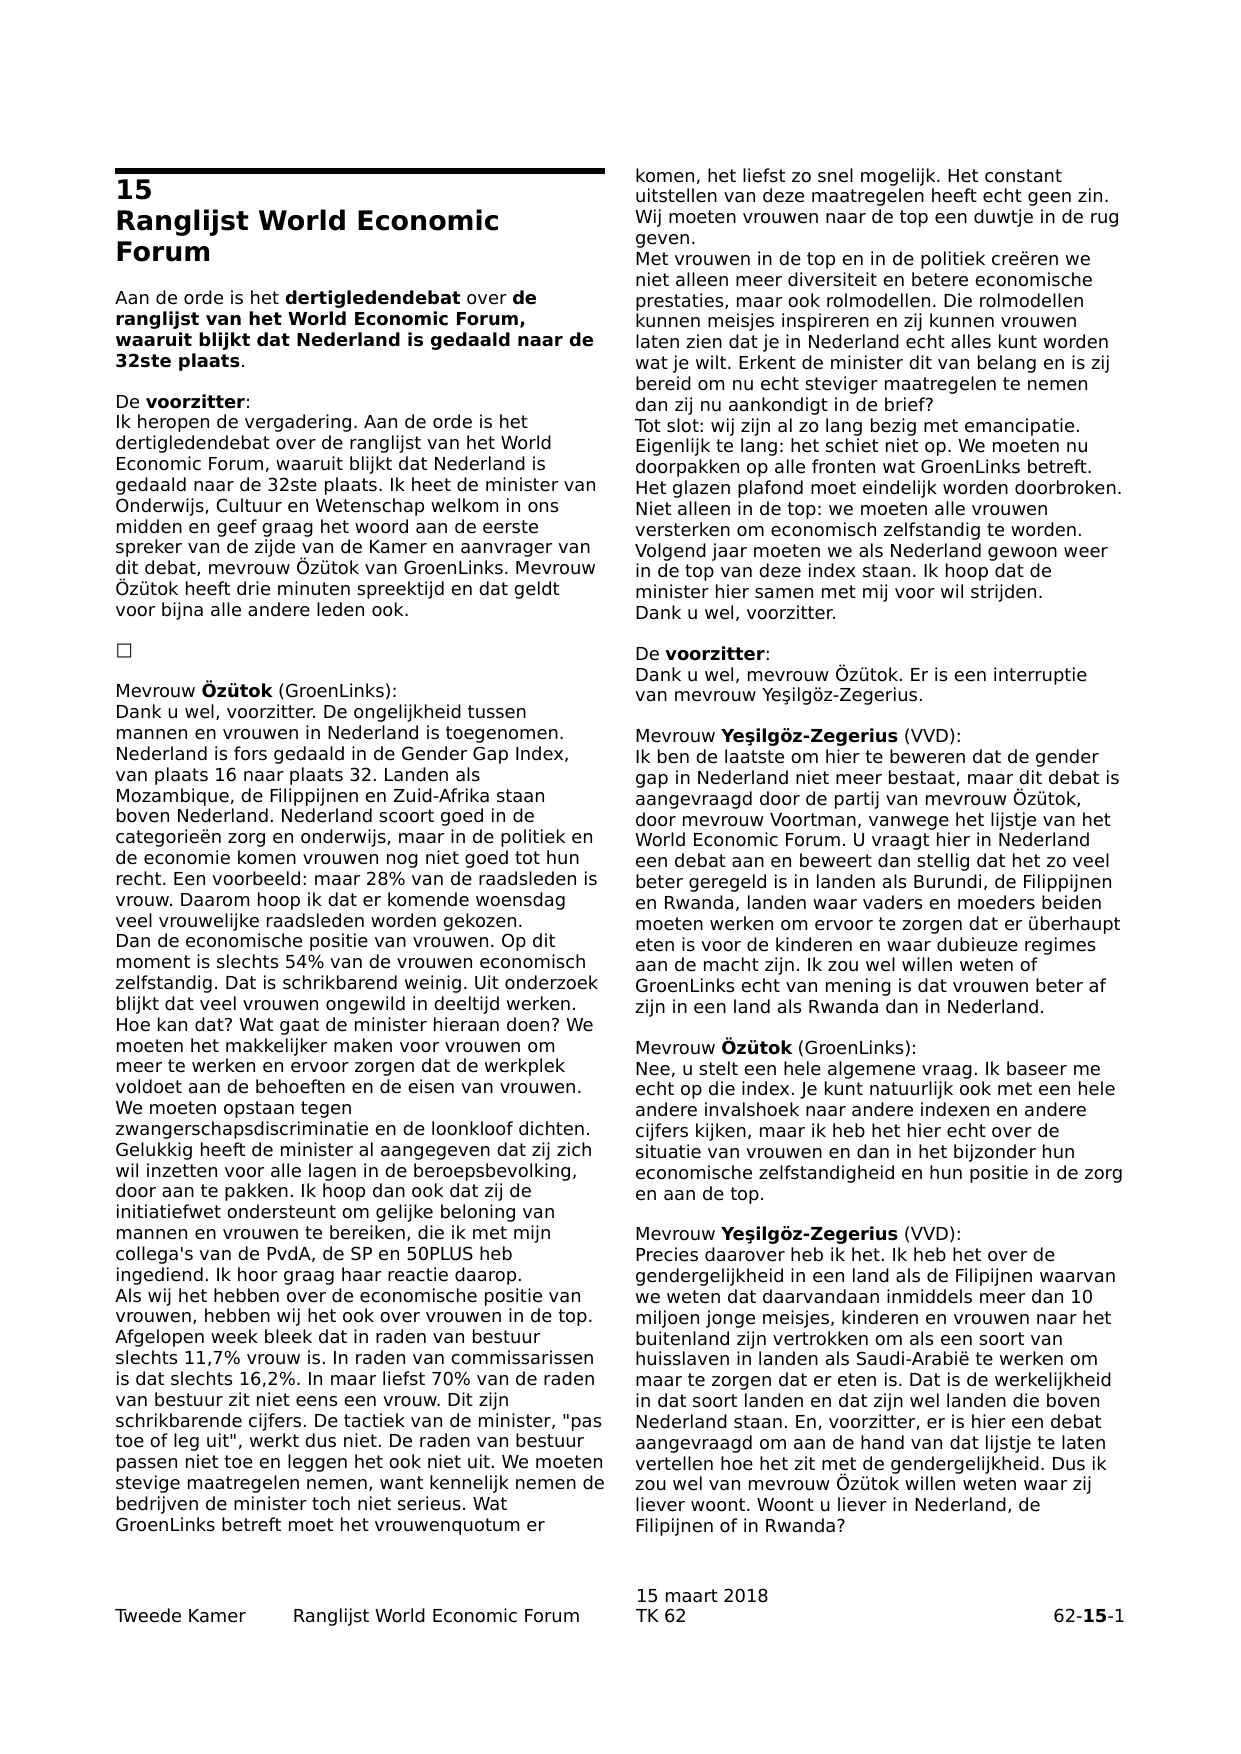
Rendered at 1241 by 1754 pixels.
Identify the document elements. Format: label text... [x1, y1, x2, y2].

text Mevrouw Özütok (GroenLinks): [115, 681, 605, 702]
text Dank u wel, voorzitter. [635, 603, 1125, 624]
text Dank u wel, voorzitter. De ongelijkheid tussen mannen en vrouwen in Nederland is toegenomen. Nederland is fors gedaald in de Gender Gap Index, van plaats 16 naar plaats 32. Landen als Mozambique, de Filippijnen en Zuid-Afrika staan boven Nederland. Nederland scoort goed in de categorieën zorg en onderwijs, maar in de politiek en de economie komen vrouwen nog niet goed tot hun recht. Een voorbeeld: maar 28% van de raadsleden is vrouw. Daarom hoop ik dat er komende woensdag veel vrouwelijke raadsleden worden gekozen. [115, 702, 605, 931]
text Precies daarover heb ik het. Ik heb het over de gendergelijkheid in een land als de Filipijnen waarvan we weten dat daarvandaan inmiddels meer dan 10 miljoen jonge meisjes, kinderen en vrouwen naar het buitenland zijn vertrokken om als een soort van huisslaven in landen als Saudi-Arabië te werken om maar te zorgen dat er eten is. Dat is de werkelijkheid in dat soort landen en dat zijn wel landen die boven Nederland staan. En, voorzitter, er is hier een debat aangevraagd om aan de hand van dat lijstje te laten vertellen hoe het zit met de gendergelijkheid. Dus ik zou wel van mevrouw Özütok willen weten waar zij liever woont. Woont u liever in Nederland, de Filipijnen of in Rwanda? [635, 1245, 1125, 1537]
text Mevrouw Yeşilgöz-Zegerius (VVD): [635, 1224, 1125, 1245]
text De voorzitter: [115, 391, 605, 412]
text Als wij het hebben over de economische positie van vrouwen, hebben wij het ook over vrouwen in de top. Afgelopen week bleek dat in raden van bestuur slechts 11,7% vrouw is. In raden van commissarissen is dat slechts 16,2%. In maar liefst 70% van de raden van bestuur zit niet eens een vrouw. Dit zijn schrikbarende cijfers. De tactiek van de minister, "pas toe of leg uit", werkt dus niet. De raden van bestuur passen niet toe en leggen het ook niet uit. We moeten stevige maatregelen nemen, want kennelijk nemen de bedrijven de minister toch niet serieus. Wat GroenLinks betreft moet het vrouwenquotum er [115, 1285, 605, 1535]
text Mevrouw Özütok (GroenLinks): [635, 1038, 1125, 1058]
text Aan de orde is het dertigledendebat over de ranglijst van het World Economic Forum, waaruit blijkt dat Nederland is gedaald naar de 32ste plaats. [115, 288, 605, 371]
title 15 Ranglijst World Economic Forum [115, 174, 605, 268]
text Met vrouwen in de top en in de politiek creëren we niet alleen meer diversiteit en betere economische prestaties, maar ook rolmodellen. Die rolmodellen kunnen meisjes inspireren en zij kunnen vrouwen laten zien dat je in Nederland echt alles kunt worden wat je wilt. Erkent de minister dit van belang en is zij bereid om nu echt steviger maatregelen te nemen dan zij nu aankondigt in de brief? [635, 249, 1125, 415]
text Tot slot: wij zijn al zo lang bezig met emancipatie. Eigenlijk te lang: het schiet niet op. We moeten nu doorpakken op alle fronten wat GroenLinks betreft. Het glazen plafond moet eindelijk worden doorbroken. Niet alleen in de top: we moeten alle vrouwen versterken om economisch zelfstandig te worden. Volgend jaar moeten we als Nederland gewoon weer in de top van deze index staan. Ik hoop dat de minister hier samen met mij voor wil strijden. [635, 415, 1125, 603]
text Dank u wel, mevrouw Özütok. Er is een interruptie van mevrouw Yeşilgöz-Zegerius. [635, 664, 1125, 706]
text Nee, u stelt een hele algemene vraag. Ik baseer me echt op die index. Je kunt natuurlijk ook met een hele andere invalshoek naar andere indexen en andere cijfers kijken, maar ik heb het hier echt over de situatie van vrouwen en dan in het bijzonder hun economische zelfstandigheid en hun positie in de zorg en aan de top. [635, 1058, 1125, 1204]
text Mevrouw Yeşilgöz-Zegerius (VVD): [635, 726, 1125, 747]
text Dan de economische positie van vrouwen. Op dit moment is slechts 54% van de vrouwen economisch zelfstandig. Dat is schrikbarend weinig. Uit onderzoek blijkt dat veel vrouwen ongewild in deeltijd werken. Hoe kan dat? Wat gaat de minister hieraan doen? We moeten het makkelijker maken voor vrouwen om meer te werken en ervoor zorgen dat de werkplek voldoet aan de behoeften en de eisen van vrouwen. We moeten opstaan tegen zwangerschapsdiscriminatie en de loonkloof dichten. Gelukkig heeft de minister al aangegeven dat zij zich wil inzetten voor alle lagen in de beroepsbevolking, door aan te pakken. Ik hoop dan ook dat zij de initiatiefwet ondersteunt om gelijke beloning van mannen en vrouwen te bereiken, die ik met mijn collega's van de PvdA, de SP en 50PLUS heb ingediend. Ik hoor graag haar reactie daarop. [115, 931, 605, 1285]
text De voorzitter: [635, 644, 1125, 664]
text ⬜ [115, 641, 605, 661]
text komen, het liefst zo snel mogelijk. Het constant uitstellen van deze maatregelen heeft echt geen zin. Wij moeten vrouwen naar de top een duwtje in de rug geven. [635, 165, 1125, 249]
text Ik ben de laatste om hier te beweren dat de gender gap in Nederland niet meer bestaat, maar dit debat is aangevraagd door de partij van mevrouw Özütok, door mevrouw Voortman, vanwege het lijstje van het World Economic Forum. U vraagt hier in Nederland een debat aan en beweert dan stellig dat het zo veel beter geregeld is in landen als Burundi, de Filippijnen en Rwanda, landen waar vaders en moeders beiden moeten werken om ervoor te zorgen dat er überhaupt eten is voor de kinderen en waar dubieuze regimes aan de macht zijn. Ik zou wel willen weten of GroenLinks echt van mening is dat vrouwen beter af zijn in een land als Rwanda dan in Nederland. [635, 747, 1125, 1018]
text Ik heropen de vergadering. Aan de orde is het dertigledendebat over de ranglijst van het World Economic Forum, waaruit blijkt dat Nederland is gedaald naar de 32ste plaats. Ik heet de minister van Onderwijs, Cultuur en Wetenschap welkom in ons midden en geef graag het woord aan de eerste spreker van de zijde van de Kamer en aanvrager van dit debat, mevrouw Özütok van GroenLinks. Mevrouw Özütok heeft drie minuten spreektijd en dat geldt voor bijna alle andere leden ook. [115, 412, 605, 621]
